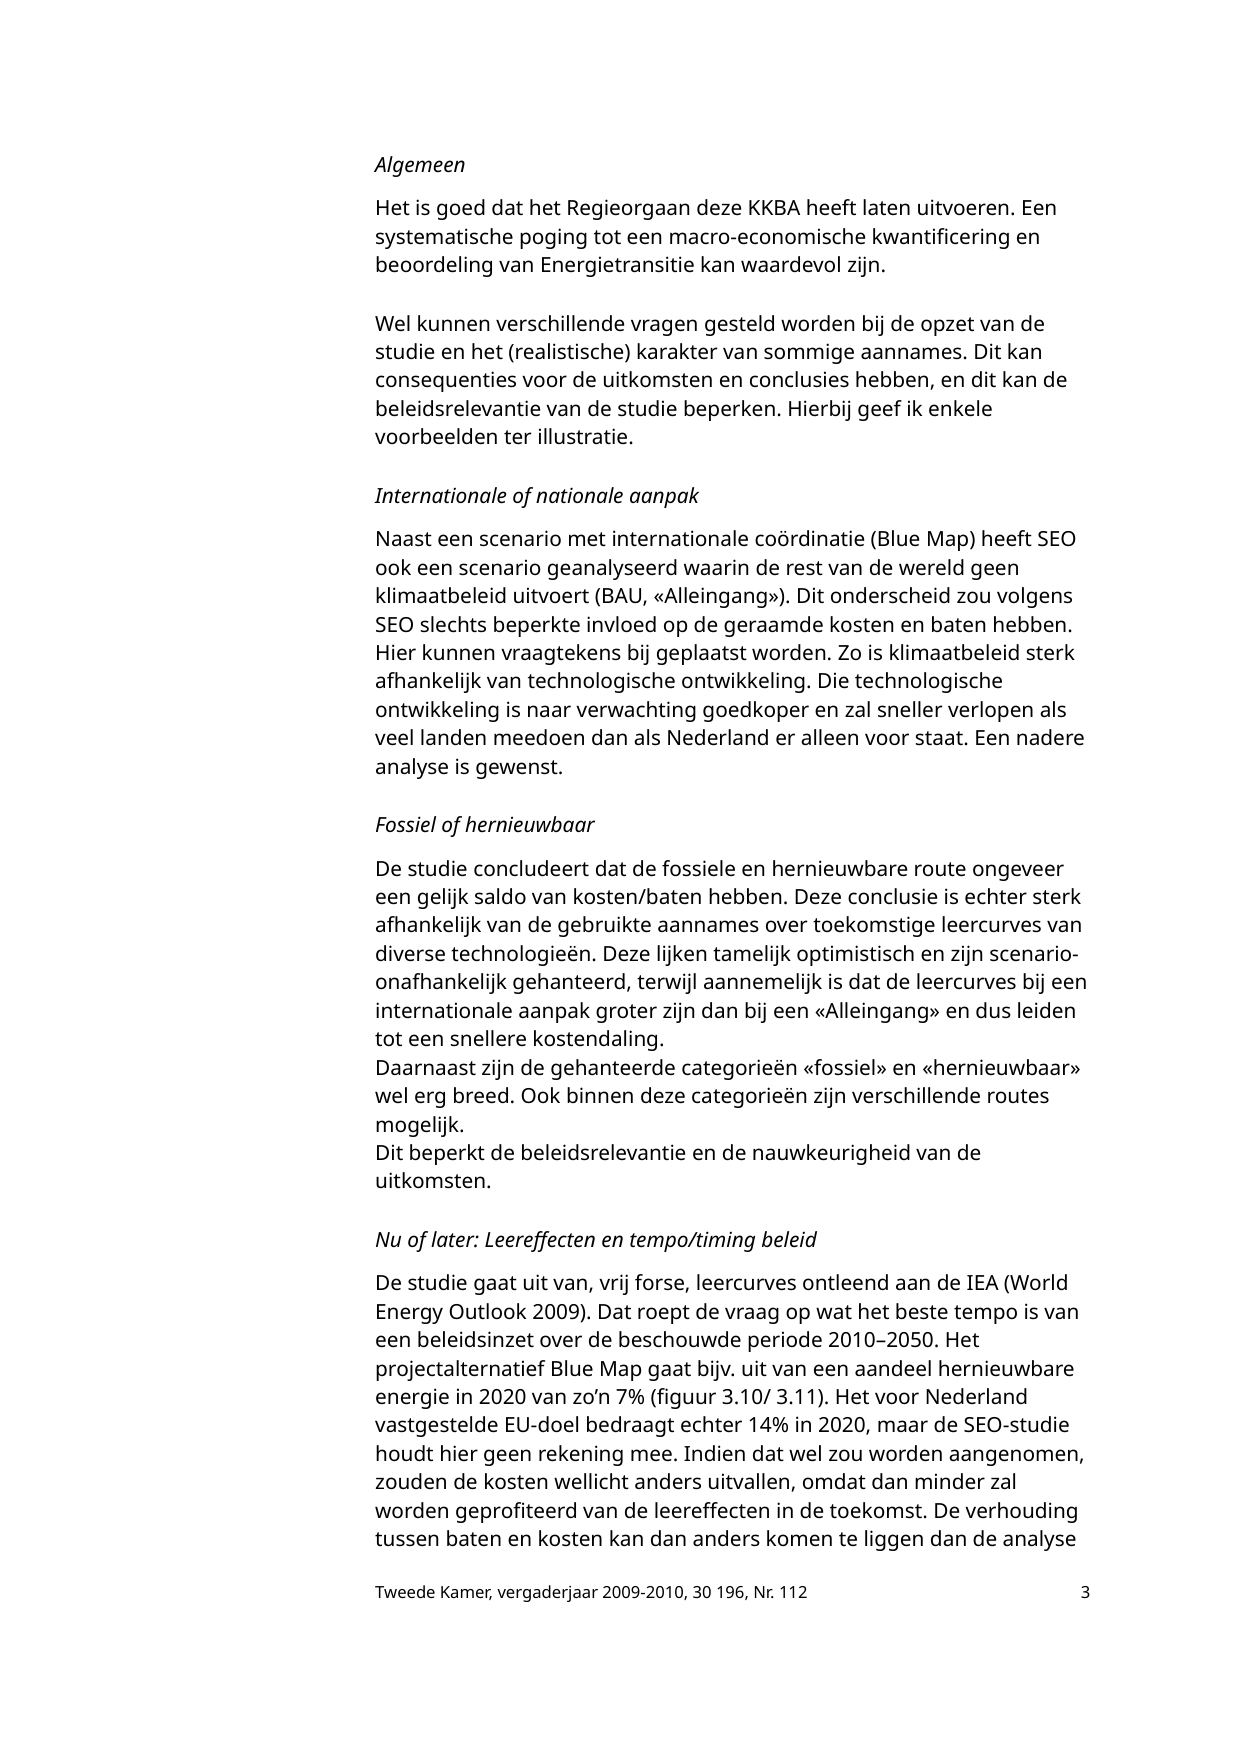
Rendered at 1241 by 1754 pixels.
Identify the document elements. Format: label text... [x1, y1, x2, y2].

text Internationale of nationale aanpak [375, 481, 1090, 509]
text Algemeen [375, 150, 1090, 178]
text Naast een scenario met internationale coördinatie (Blue Map) heeft SEO ook een scenario geanalyseerd waarin de rest van de wereld geen klimaatbeleid uitvoert (BAU, «Alleingang»). Dit onderscheid zou volgens SEO slechts beperkte invloed op de geraamde kosten en baten hebben. Hier kunnen vraagtekens bij geplaatst worden. Zo is klimaatbeleid sterk afhankelijk van technologische ontwikkeling. Die technologische ontwikkeling is naar verwachting goedkoper en zal sneller verlopen als veel landen meedoen dan als Nederland er alleen voor staat. Een nadere analyse is gewenst. [375, 524, 1090, 780]
text Het is goed dat het Regieorgaan deze KKBA heeft laten uitvoeren. Een systematische poging tot een macro-economische kwantificering en beoordeling van Energietransitie kan waardevol zijn. [375, 193, 1090, 279]
text Daarnaast zijn de gehanteerde categorieën «fossiel» en «hernieuwbaar» wel erg breed. Ook binnen deze categorieën zijn verschillende routes mogelijk. [375, 1053, 1090, 1138]
text Wel kunnen verschillende vragen gesteld worden bij de opzet van de studie en het (realistische) karakter van sommige aannames. Dit kan consequenties voor de uitkomsten en conclusies hebben, en dit kan de beleidsrelevantie van de studie beperken. Hierbij geef ik enkele voorbeelden ter illustratie. [375, 309, 1090, 451]
text Fossiel of hernieuwbaar [375, 810, 1090, 839]
text De studie gaat uit van, vrij forse, leercurves ontleend aan de IEA (World Energy Outlook 2009). Dat roept de vraag op wat het beste tempo is van een beleidsinzet over de beschouwde periode 2010–2050. Het projectalternatief Blue Map gaat bijv. uit van een aandeel hernieuwbare energie in 2020 van zo’n 7% (figuur 3.10/ 3.11). Het voor Nederland vastgestelde EU-doel bedraagt echter 14% in 2020, maar de SEO-studie houdt hier geen rekening mee. Indien dat wel zou worden aangenomen, zouden de kosten wellicht anders uitvallen, omdat dan minder zal worden geprofiteerd van de leereffecten in de toekomst. De verhouding tussen baten en kosten kan dan anders komen te liggen dan de analyse [375, 1268, 1090, 1553]
text Dit beperkt de beleidsrelevantie en de nauwkeurigheid van de uitkomsten. [375, 1138, 1090, 1195]
text Nu of later: Leereffecten en tempo/timing beleid [375, 1225, 1090, 1253]
text De studie concludeert dat de fossiele en hernieuwbare route ongeveer een gelijk saldo van kosten/baten hebben. Deze conclusie is echter sterk afhankelijk van de gebruikte aannames over toekomstige leercurves van diverse technologieën. Deze lijken tamelijk optimistisch en zijn scenario-onafhankelijk gehanteerd, terwijl aannemelijk is dat de leercurves bij een internationale aanpak groter zijn dan bij een «Alleingang» en dus leiden tot een snellere kostendaling. [375, 854, 1090, 1053]
